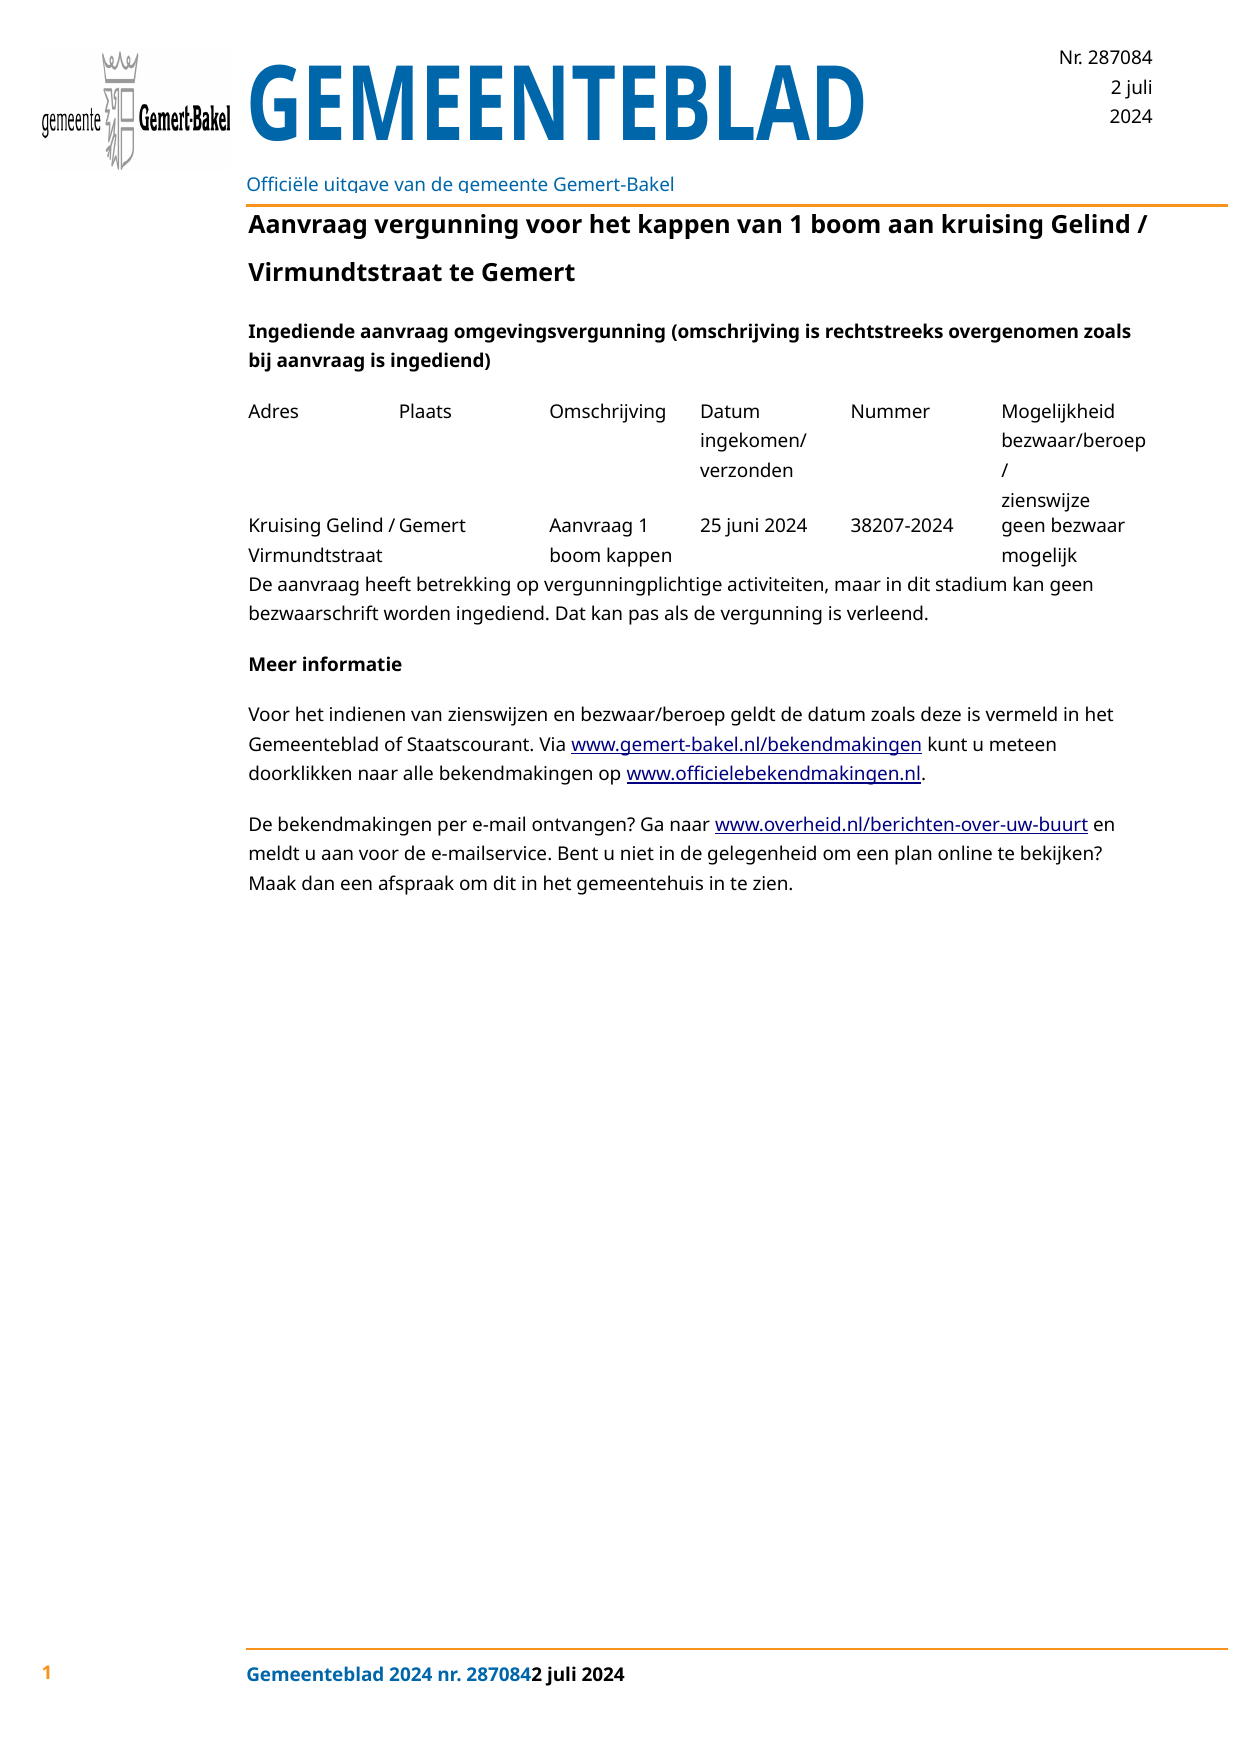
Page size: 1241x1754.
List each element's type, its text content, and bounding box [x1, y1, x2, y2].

text De bekendmakingen per e-mail ontvangen? Ga naar www.overheid.nl/berichten-over-uw-buurt en meldt u aan voor de e-mailservice. Bent u niet in de gelegenheid om een plan online te bekijken? Maak dan een afspraak om dit in het gemeentehuis in te zien. [248, 811, 1152, 896]
text De aanvraag heeft betrekking op vergunningplichtige activiteiten, maar in dit stadium kan geen bezwaarschrift worden ingediend. Dat kan pas als de vergunning is verleend. [248, 571, 1152, 626]
text Aanvraag vergunning voor het kappen van 1 boom aan kruising Gelind / Virmundtstraat te Gemert [248, 207, 1152, 288]
table_header Datum ingekomen/ verzonden [700, 398, 850, 512]
table_header Omschrijving [549, 398, 700, 512]
table_cell Kruising Gelind / Virmundtstraat [248, 513, 398, 568]
table_cell Aanvraag 1 boom kappen [549, 513, 700, 568]
table_header Nummer [850, 398, 1001, 512]
table_header Plaats [399, 398, 549, 512]
table_cell 25 juni 2024 [700, 513, 850, 568]
text Ingediende aanvraag omgevingsvergunning (omschrijving is rechtstreeks overgenomen zoals bij aanvraag is ingediend) [248, 318, 1152, 373]
table_cell 38207-2024 [850, 513, 1001, 568]
table_cell geen bezwaar mogelijk [1001, 513, 1152, 568]
text Meer informatie [248, 651, 1152, 677]
table_header Mogelijkheid bezwaar/beroep/ zienswijze [1001, 398, 1152, 512]
picture [41, 47, 231, 172]
table_header Adres [248, 398, 398, 512]
table_cell Gemert [399, 513, 549, 568]
text Voor het indienen van zienswijzen en bezwaar/beroep geldt de datum zoals deze is vermeld in het Gemeenteblad of Staatscourant. Via www.gemert-bakel.nl/bekendmakingen kunt u meteen doorklikken naar alle bekendmakingen op www.officielebekendmakingen.nl. [248, 701, 1152, 786]
